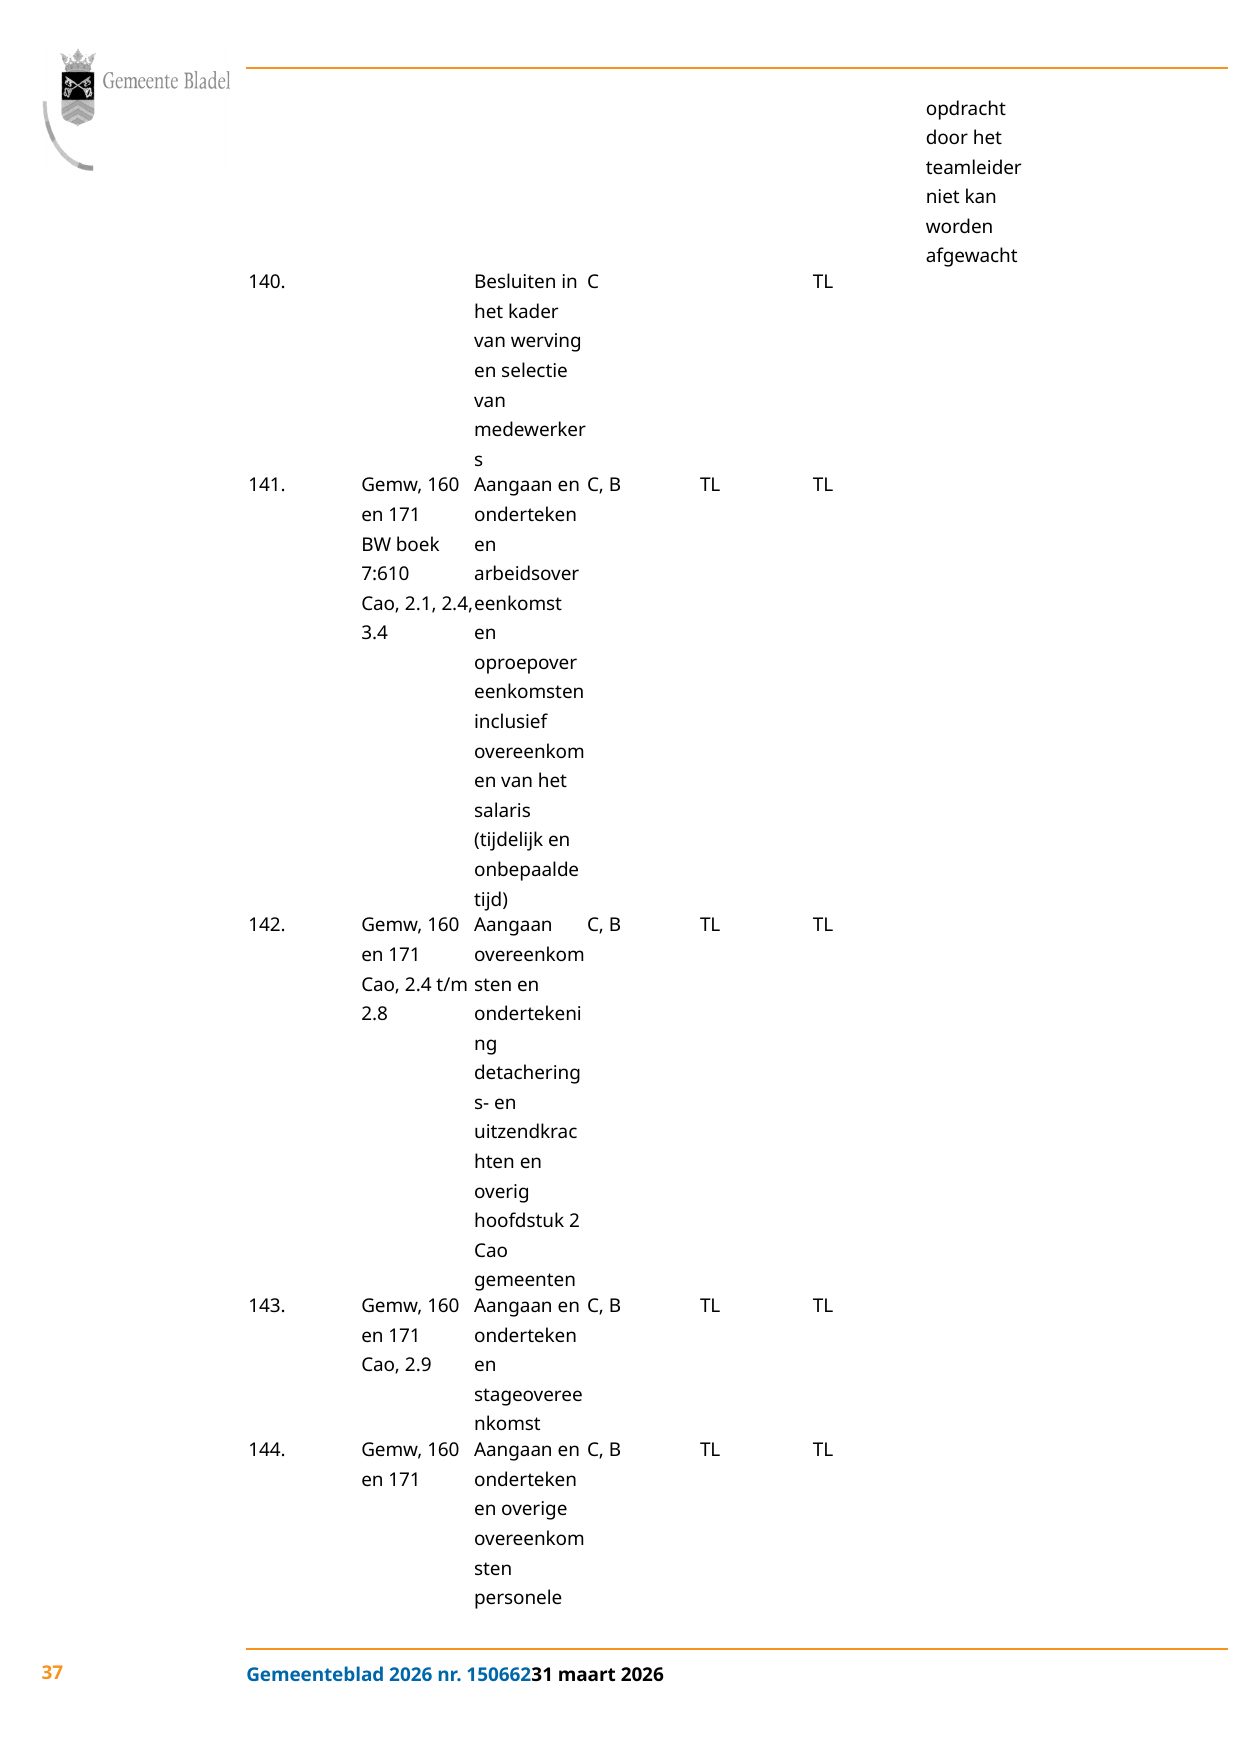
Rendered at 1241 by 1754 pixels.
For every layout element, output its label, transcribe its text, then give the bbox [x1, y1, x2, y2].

table_cell [700, 269, 813, 472]
table_cell C [587, 269, 700, 472]
table_cell [1039, 1436, 1152, 1610]
table_cell [813, 95, 926, 268]
table_cell Aangaan en ondertekenen stageovereenkomst [474, 1292, 587, 1436]
table_cell [1039, 1292, 1152, 1318]
table_cell [248, 95, 361, 268]
table_cell [474, 95, 587, 268]
table_cell Aangaan en ondertekenen overige overeenkomsten personele [474, 1436, 587, 1610]
table_cell Besluiten in het kader van werving en selectie van medewerkers [474, 269, 587, 472]
table_cell [926, 269, 1038, 472]
table_cell [1039, 498, 1152, 523]
table_cell [926, 1292, 1038, 1436]
table_cell [926, 1436, 1038, 1610]
table_cell [1039, 912, 1152, 937]
table_cell C, B [587, 1436, 700, 1610]
table_cell Aangaan overeenkomsten en ondertekening detacherings- en uitzendkrachten en overig hoofdstuk 2 Cao gemeenten [474, 912, 587, 1292]
table_cell Gemw, 160 en 171 Cao, 2.4 t/m 2.8 [361, 912, 474, 1292]
table_cell Gemw, 160 en 171 BW boek 7:610 Cao, 2.1, 2.4, 3.4 [361, 472, 474, 912]
table_cell 141. [248, 472, 361, 912]
table_cell [587, 95, 700, 268]
table_cell 140. [248, 269, 361, 472]
table_cell [361, 269, 474, 472]
table_cell 143. [248, 1292, 361, 1436]
table_cell Gemw, 160 en 171 Cao, 2.9 [361, 1292, 474, 1436]
table_cell Gemw, 160 en 171 [361, 1436, 474, 1610]
table_cell [361, 95, 474, 268]
table_cell opdracht door het teamleider niet kan worden afgewacht [926, 95, 1038, 268]
table_cell 142. [248, 912, 361, 1292]
table_cell TL [700, 912, 813, 1292]
table_cell C, B [587, 472, 700, 912]
table_cell TL [813, 1292, 926, 1436]
table_cell Aangaan en ondertekenen arbeidsovereenkomst en oproepovereenkomsten inclusief overeenkomen van het salaris (tijdelijk en onbepaalde tijd) [474, 472, 587, 912]
picture [41, 47, 231, 172]
table_cell TL [813, 912, 926, 1292]
table_cell [926, 472, 1038, 912]
table_cell [926, 912, 1038, 1292]
table_cell TL [813, 1436, 926, 1610]
table_cell C, B [587, 1292, 700, 1436]
table_cell TL [700, 472, 813, 912]
table_cell [1039, 95, 1152, 268]
table_cell TL [700, 1292, 813, 1436]
table_cell 144. [248, 1436, 361, 1610]
table_cell [1039, 269, 1152, 472]
table_cell TL [813, 269, 926, 472]
table_cell [1039, 472, 1152, 497]
table_cell [700, 95, 813, 268]
table_cell [1039, 1318, 1152, 1436]
table_cell [1039, 523, 1152, 912]
table_cell TL [813, 472, 926, 912]
table_cell TL [700, 1436, 813, 1610]
table_cell [1039, 937, 1152, 1292]
table_cell C, B [587, 912, 700, 1292]
